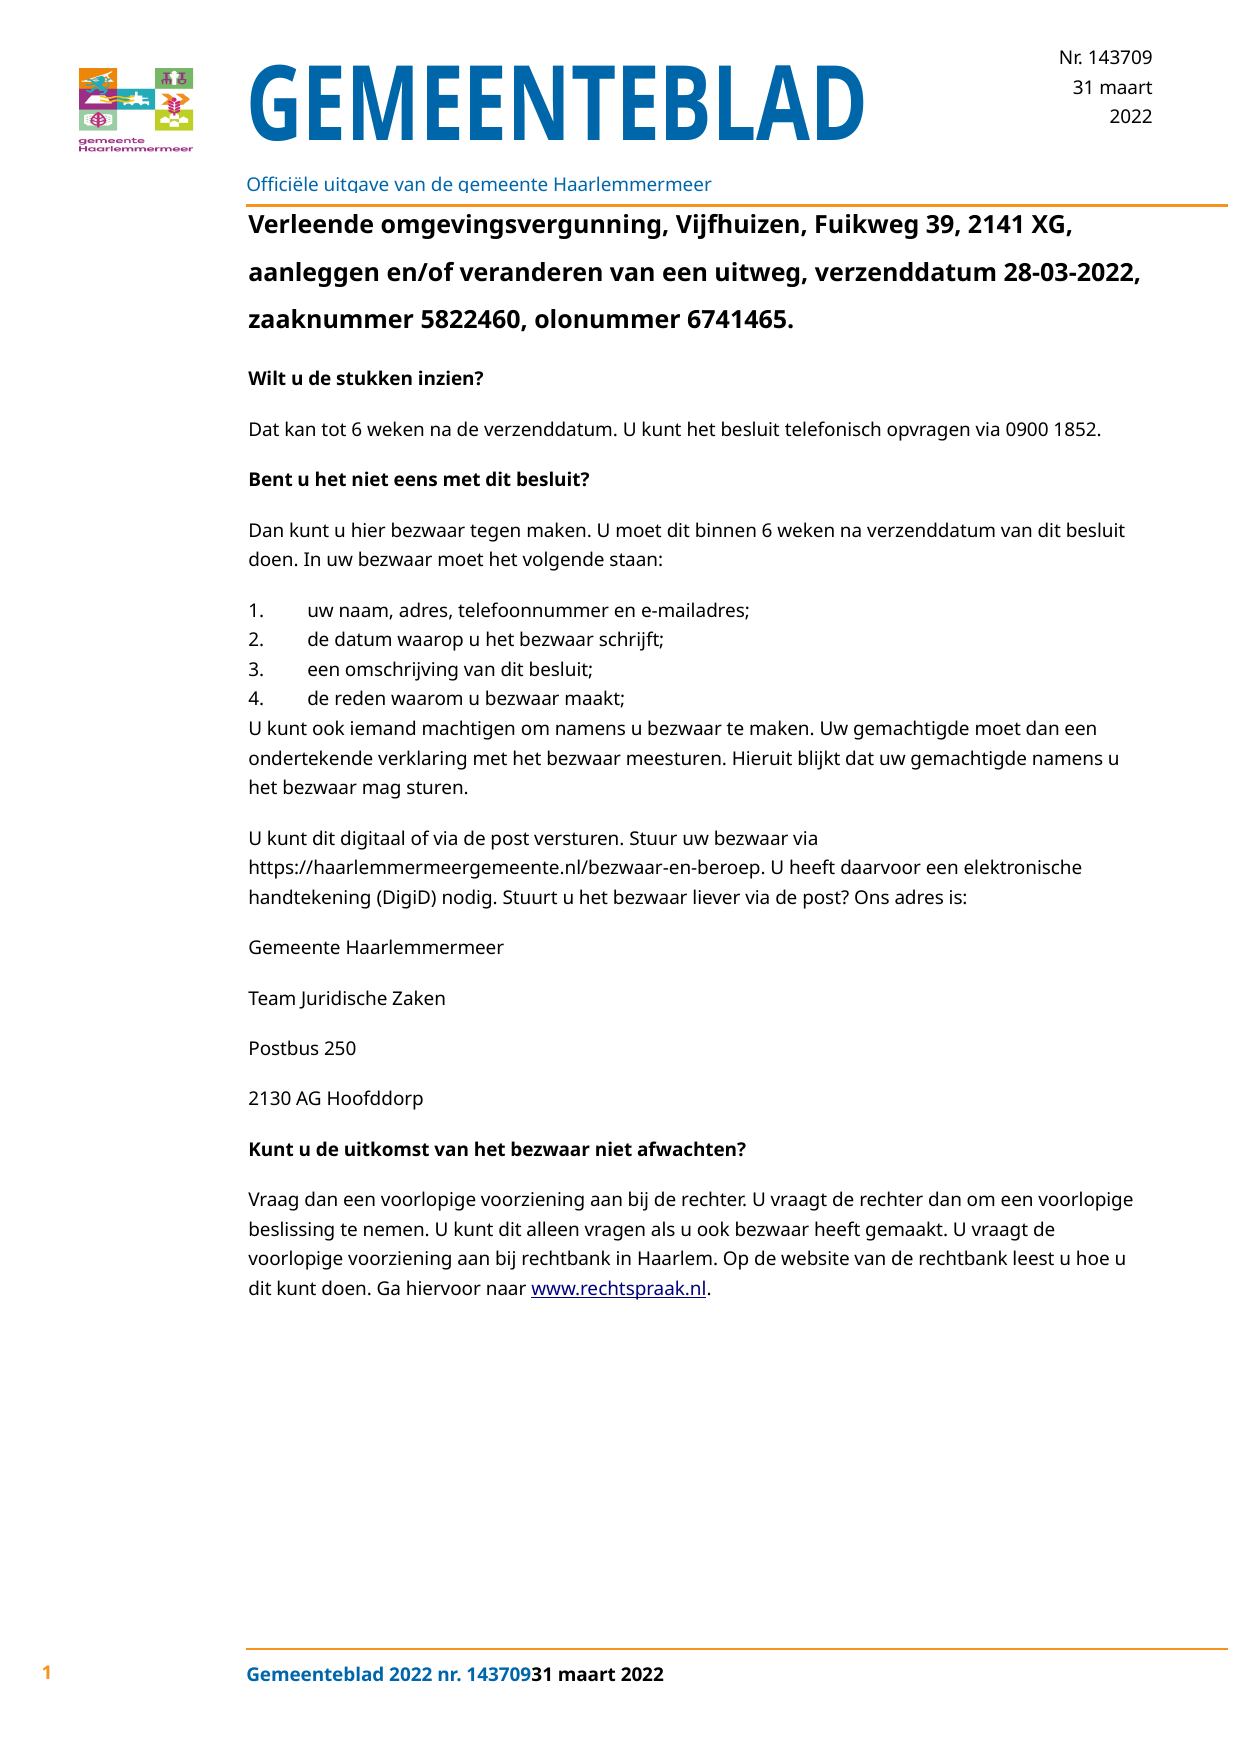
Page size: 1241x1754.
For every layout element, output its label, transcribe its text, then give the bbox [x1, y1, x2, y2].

list de reden waarom u bezwaar maakt; [248, 686, 1152, 711]
text Dat kan tot 6 weken na de verzenddatum. U kunt het besluit telefonisch opvragen via 0900 1852. [248, 416, 1152, 442]
list de datum waarop u het bezwaar schrijft; [248, 626, 1152, 652]
picture [41, 47, 231, 172]
list een omschrijving van dit besluit; [248, 656, 1152, 682]
list uw naam, adres, telefoonnummer en e-mailadres; [248, 597, 1152, 622]
text U kunt ook iemand machtigen om namens u bezwaar te maken. Uw gemachtigde moet dan een ondertekende verklaring met het bezwaar meesturen. Hieruit blijkt dat uw gemachtigde namens u het bezwaar mag sturen. [248, 715, 1152, 800]
text U kunt dit digitaal of via de post versturen. Stuur uw bezwaar via https://haarlemmermeergemeente.nl/bezwaar-en-beroep. U heeft daarvoor een elektronische handtekening (DigiD) nodig. Stuurt u het bezwaar liever via de post? Ons adres is: [248, 825, 1152, 909]
text Postbus 250 [248, 1035, 1152, 1061]
text Dan kunt u hier bezwaar tegen maken. U moet dit binnen 6 weken na verzenddatum van dit besluit doen. In uw bezwaar moet het volgende staan: [248, 517, 1152, 572]
text Bent u het niet eens met dit besluit? [248, 466, 1152, 492]
text Wilt u de stukken inzien? [248, 366, 1152, 391]
text Verleende omgevingsvergunning, Vijfhuizen, Fuikweg 39, 2141 XG, aanleggen en/of veranderen van een uitweg, verzenddatum 28-03-2022, zaaknummer 5822460, olonummer 6741465. [248, 207, 1152, 336]
text Team Juridische Zaken [248, 985, 1152, 1010]
text Vraag dan een voorlopige voorziening aan bij de rechter. U vraagt de rechter dan om een voorlopige beslissing te nemen. U kunt dit alleen vragen als u ook bezwaar heeft gemaakt. U vraagt de voorlopige voorziening aan bij rechtbank in Haarlem. Op de website van de rechtbank leest u hoe u dit kunt doen. Ga hiervoor naar www.rechtspraak.nl. [248, 1186, 1152, 1301]
text Gemeente Haarlemmermeer [248, 934, 1152, 960]
text Kunt u de uitkomst van het bezwaar niet afwachten? [248, 1136, 1152, 1162]
text 2130 AG Hoofddorp [248, 1086, 1152, 1111]
